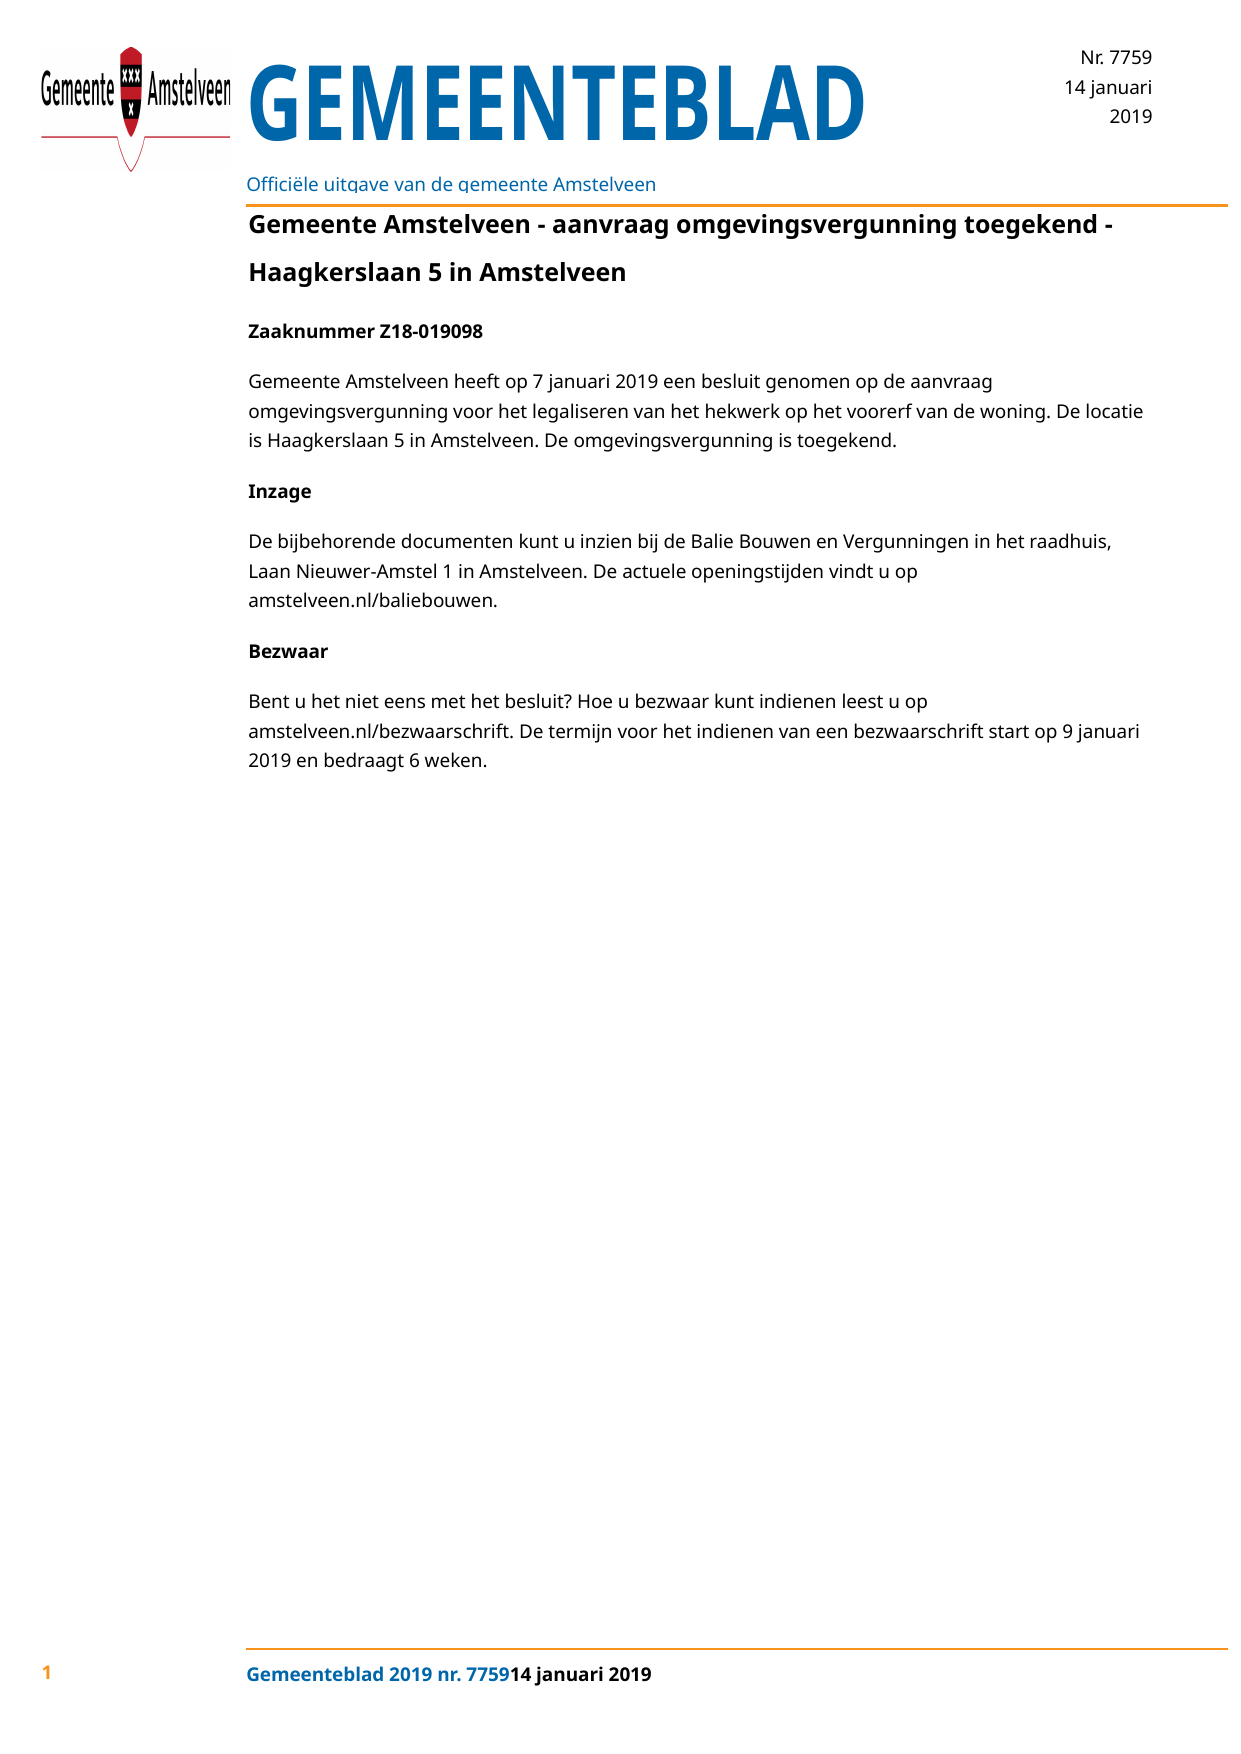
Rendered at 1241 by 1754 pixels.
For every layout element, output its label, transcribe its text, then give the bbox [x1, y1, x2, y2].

text Inzage [248, 478, 1152, 504]
text Bent u het niet eens met het besluit? Hoe u bezwaar kunt indienen leest u op amstelveen.nl/bezwaarschrift. De termijn voor het indienen van een bezwaarschrift start op 9 januari 2019 en bedraagt 6 weken. [248, 688, 1152, 773]
text Gemeente Amstelveen - aanvraag omgevingsvergunning toegekend - Haagkerslaan 5 in Amstelveen [248, 207, 1152, 288]
text De bijbehorende documenten kunt u inzien bij de Balie Bouwen en Vergunningen in het raadhuis, Laan Nieuwer-Amstel 1 in Amstelveen. De actuele openingstijden vindt u op amstelveen.nl/baliebouwen. [248, 528, 1152, 613]
text Gemeente Amstelveen heeft op 7 januari 2019 een besluit genomen op de aanvraag omgevingsvergunning voor het legaliseren van het hekwerk op het voorerf van de woning. De locatie is Haagkerslaan 5 in Amstelveen. De omgevingsvergunning is toegekend. [248, 368, 1152, 453]
text Bezwaar [248, 638, 1152, 664]
picture [41, 47, 231, 172]
text Zaaknummer Z18-019098 [248, 318, 1152, 344]
